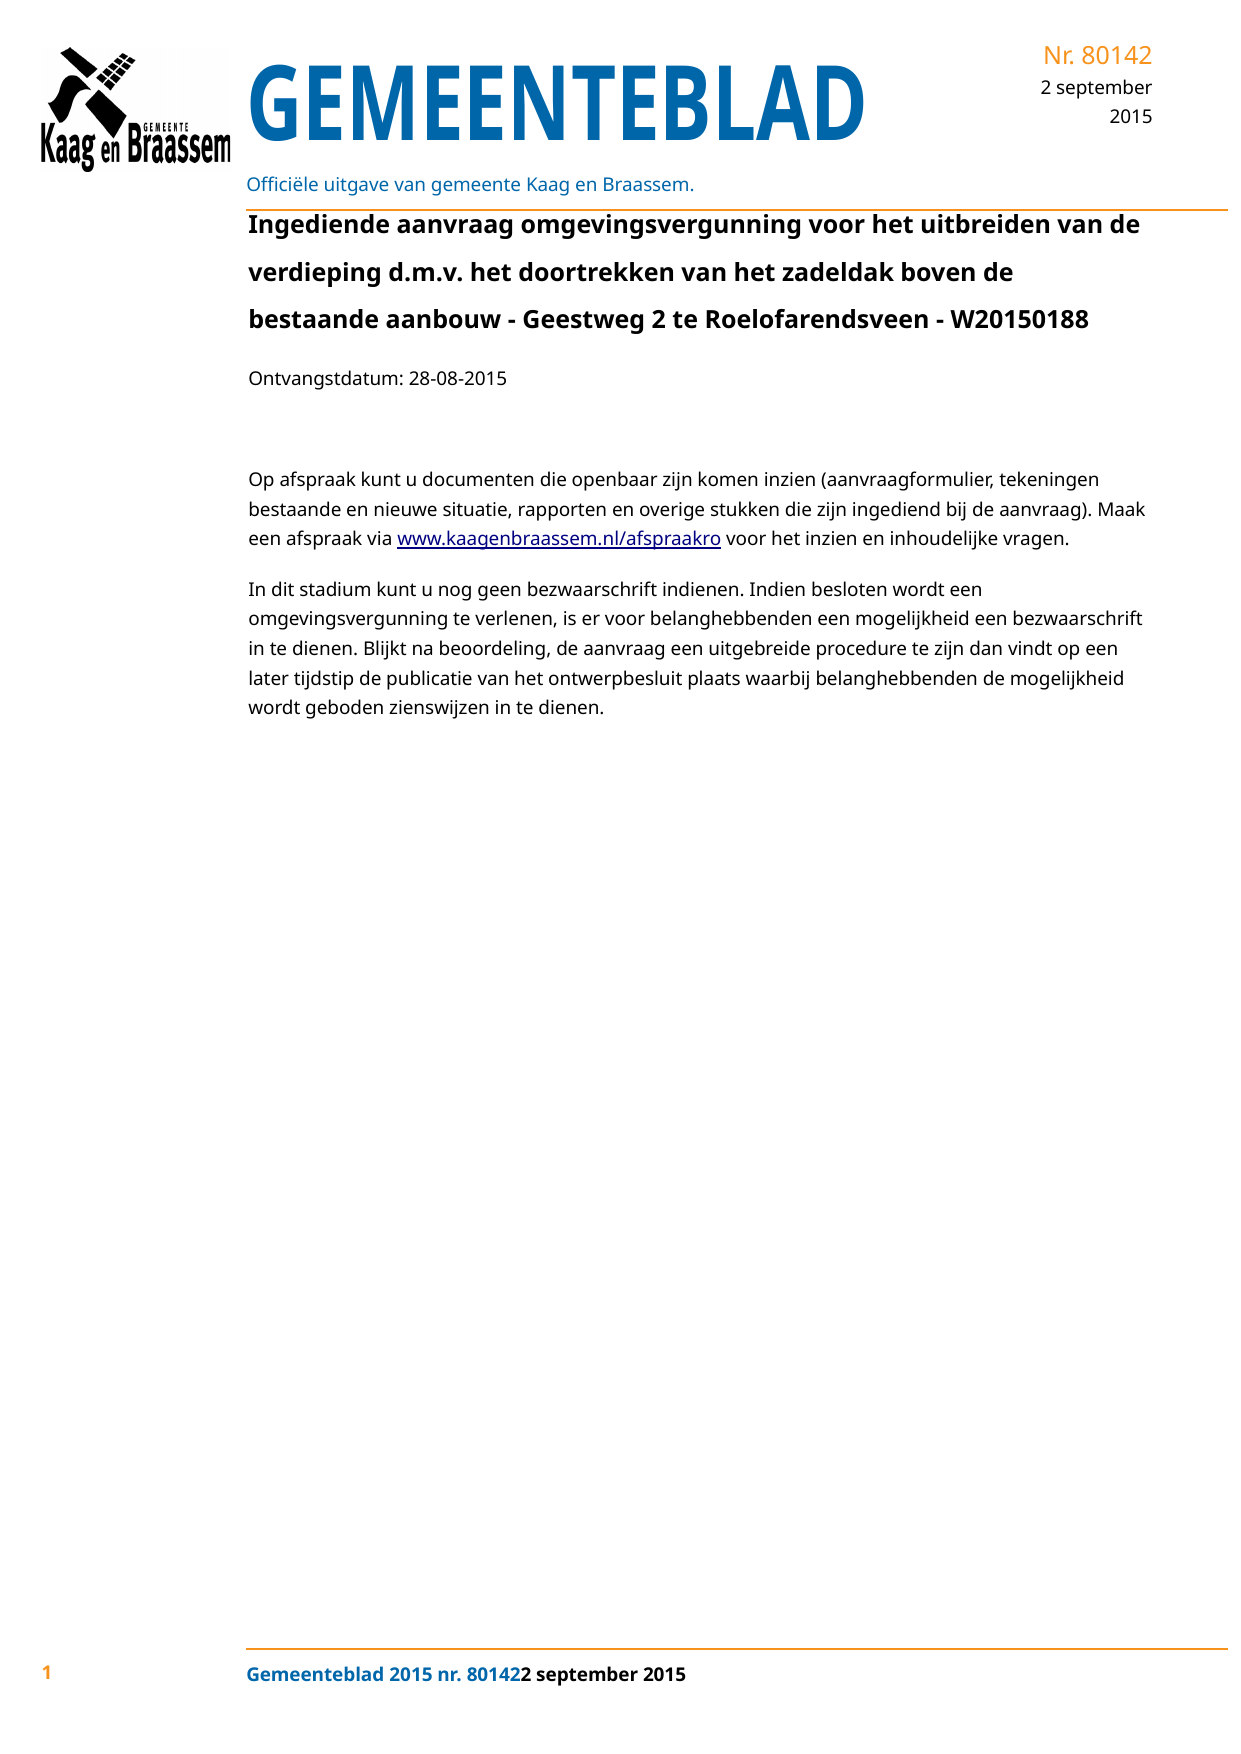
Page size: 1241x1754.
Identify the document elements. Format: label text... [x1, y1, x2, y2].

picture [41, 47, 231, 172]
text Ontvangstdatum: 28-08-2015 [248, 366, 1152, 391]
text Ingediende aanvraag omgevingsvergunning voor het uitbreiden van de verdieping d.m.v. het doortrekken van het zadeldak boven de bestaande aanbouw - Geestweg 2 te Roelofarendsveen - W20150188 [248, 211, 1152, 336]
text In dit stadium kunt u nog geen bezwaarschrift indienen. Indien besloten wordt een omgevingsvergunning te verlenen, is er voor belanghebbenden een mogelijkheid een bezwaarschrift in te dienen. Blijkt na beoordeling, de aanvraag een uitgebreide procedure te zijn dan vindt op een later tijdstip de publicatie van het ontwerpbesluit plaats waarbij belanghebbenden de mogelijkheid wordt geboden zienswijzen in te dienen. [248, 576, 1152, 720]
text Op afspraak kunt u documenten die openbaar zijn komen inzien (aanvraagformulier, tekeningen bestaande en nieuwe situatie, rapporten en overige stukken die zijn ingediend bij de aanvraag). Maak een afspraak via www.kaagenbraassem.nl/afspraakro voor het inzien en inhoudelijke vragen. [248, 466, 1152, 551]
